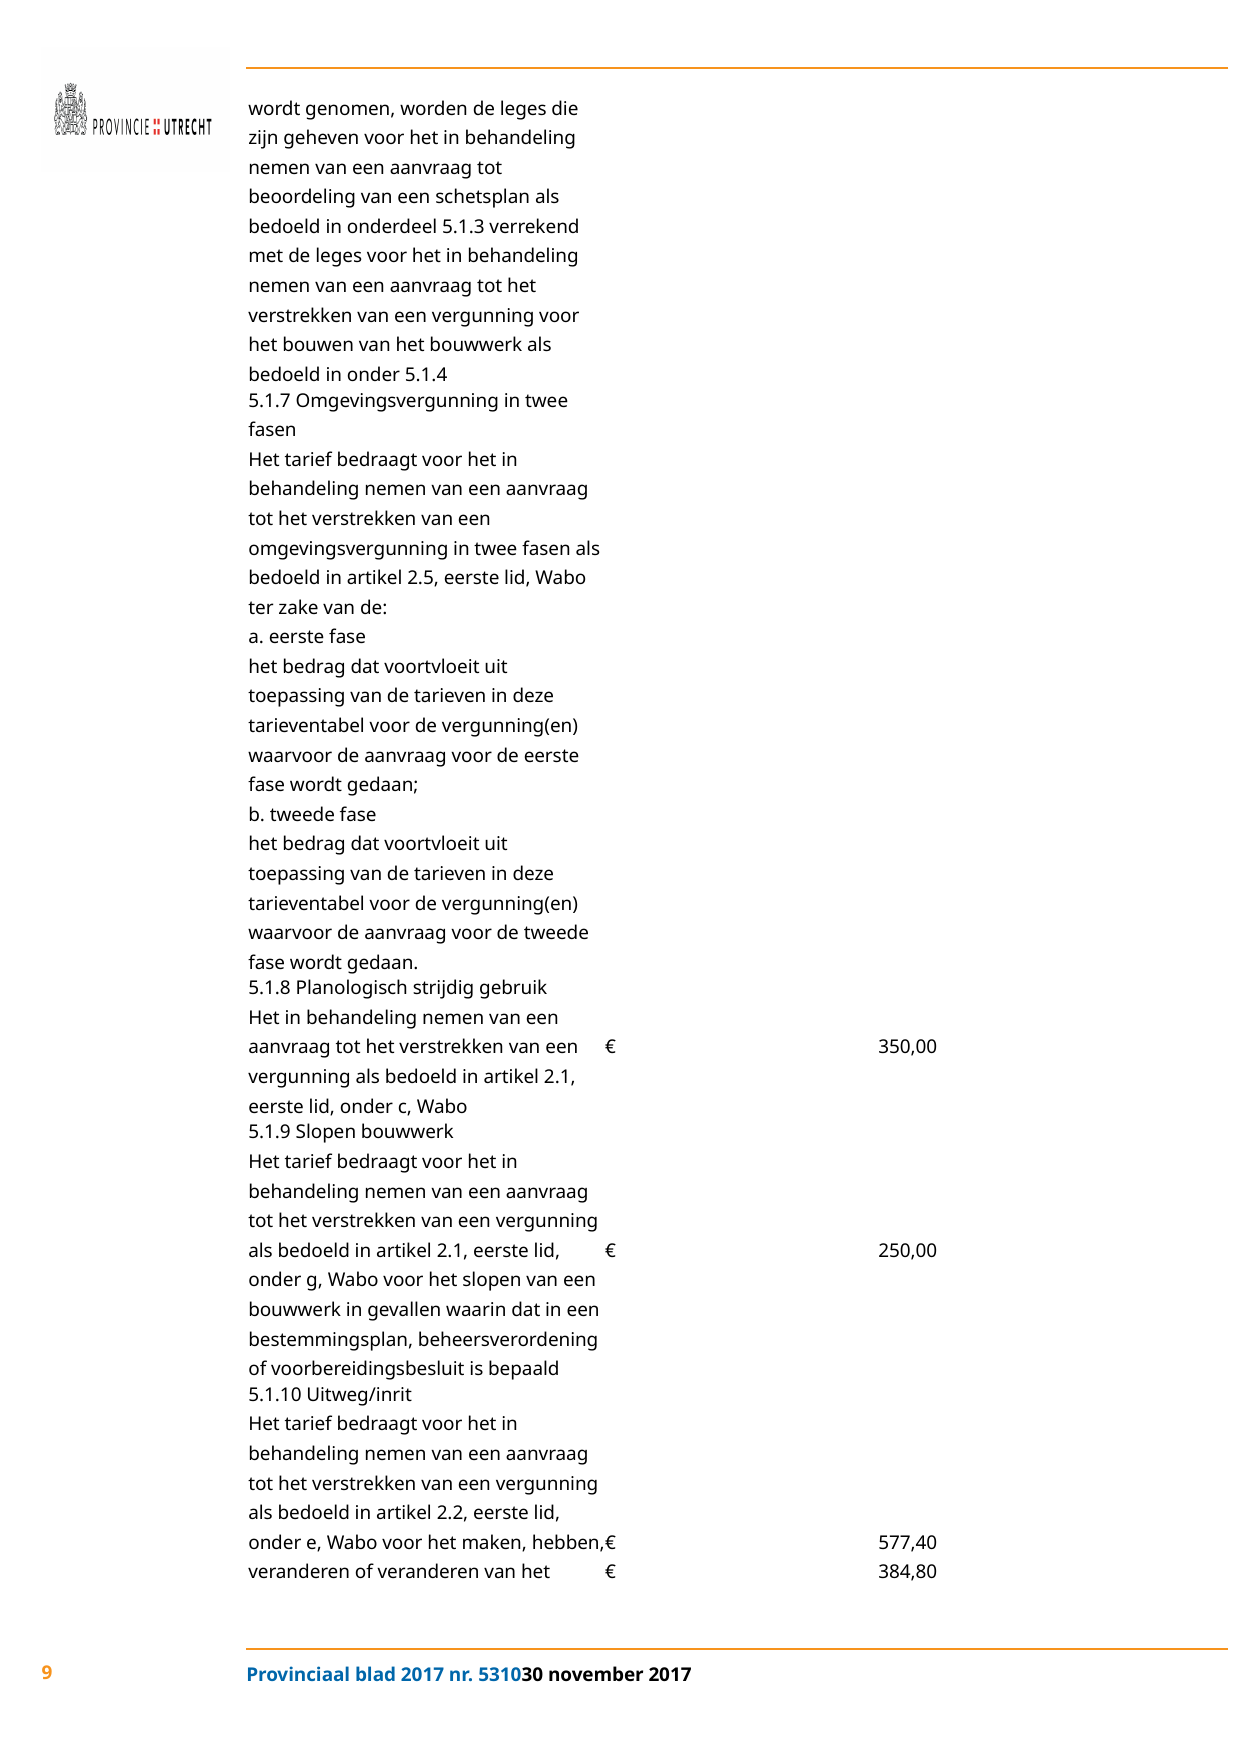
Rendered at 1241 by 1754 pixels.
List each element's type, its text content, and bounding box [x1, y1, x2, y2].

table_cell 250,00 [878, 1119, 1152, 1381]
table_cell € € [605, 1381, 878, 1584]
table_cell [605, 95, 878, 387]
table_cell 5.1.7 Omgevingsvergunning in twee fasen Het tarief bedraagt voor het in behandeling nemen van een aanvraag tot het verstrekken van een omgevingsvergunning in twee fasen als bedoeld in artikel 2.5, eerste lid, Wabo ter zake van de: a. eerste fase het bedrag dat voortvloeit uit toepassing van de tarieven in deze tarieventabel voor de vergunning(en) waarvoor de aanvraag voor de eerste fase wordt gedaan; b. tweede fase het bedrag dat voortvloeit uit toepassing van de tarieven in deze tarieventabel voor de vergunning(en) waarvoor de aanvraag voor de tweede fase wordt gedaan. [248, 387, 605, 974]
table_cell [878, 387, 1152, 974]
table_cell € [605, 1119, 878, 1381]
table_cell 5.1.10 Uitweg/inrit Het tarief bedraagt voor het in behandeling nemen van een aanvraag tot het verstrekken van een vergunning als bedoeld in artikel 2.2, eerste lid, onder e, Wabo voor het maken, hebben, veranderen of veranderen van het [248, 1381, 605, 1584]
table_cell [605, 387, 878, 974]
table_cell [878, 95, 1152, 387]
table_cell wordt genomen, worden de leges die zijn geheven voor het in behandeling nemen van een aanvraag tot beoordeling van een schetsplan als bedoeld in onderdeel 5.1.3 verrekend met de leges voor het in behandeling nemen van een aanvraag tot het verstrekken van een vergunning voor het bouwen van het bouwwerk als bedoeld in onder 5.1.4 [248, 95, 605, 387]
table_cell € [605, 975, 878, 1119]
table_cell 577,40 384,80 [878, 1381, 1152, 1584]
table_cell 350,00 [878, 975, 1152, 1119]
picture [41, 47, 231, 172]
table_cell 5.1.8 Planologisch strijdig gebruik Het in behandeling nemen van een aanvraag tot het verstrekken van een vergunning als bedoeld in artikel 2.1, eerste lid, onder c, Wabo [248, 975, 605, 1119]
table_cell 5.1.9 Slopen bouwwerk Het tarief bedraagt voor het in behandeling nemen van een aanvraag tot het verstrekken van een vergunning als bedoeld in artikel 2.1, eerste lid, onder g, Wabo voor het slopen van een bouwwerk in gevallen waarin dat in een bestemmingsplan, beheersverordening of voorbereidingsbesluit is bepaald [248, 1119, 605, 1381]
